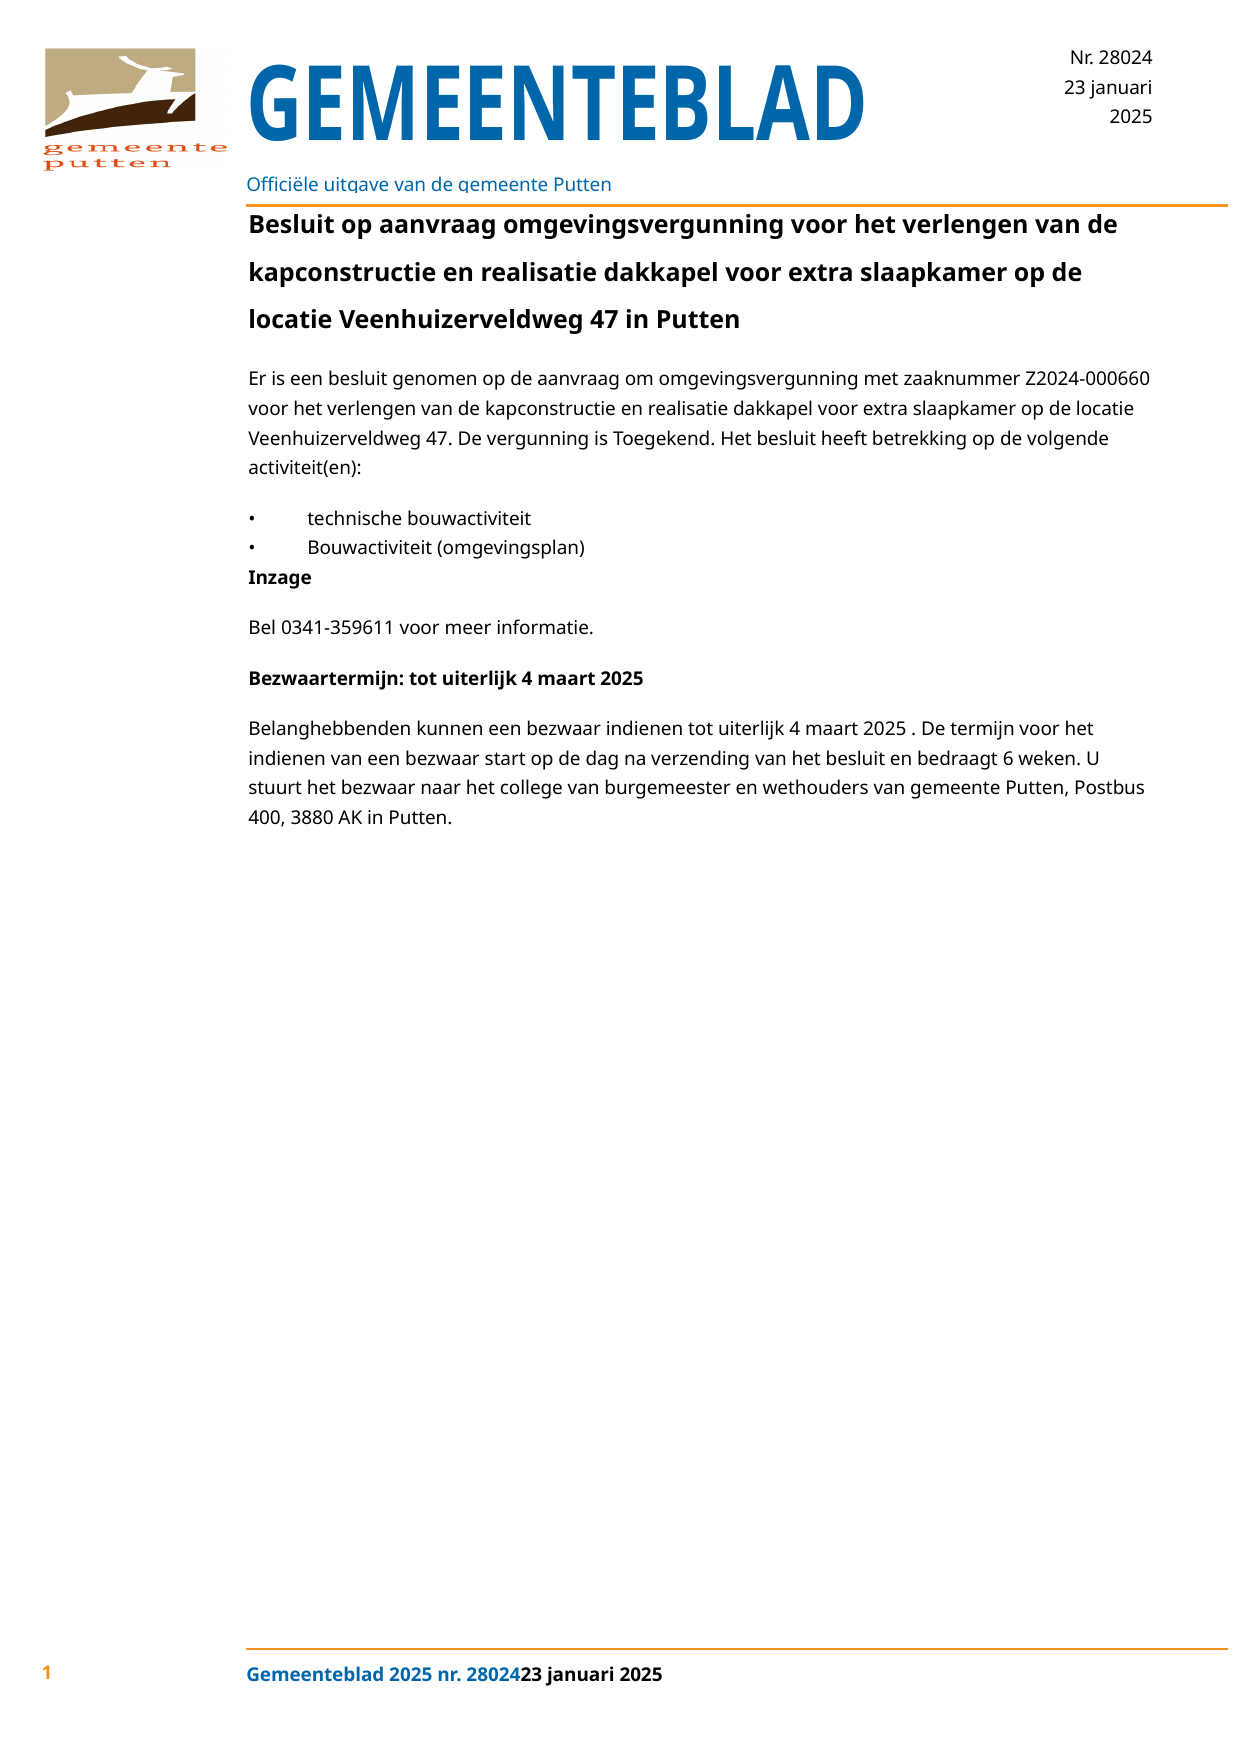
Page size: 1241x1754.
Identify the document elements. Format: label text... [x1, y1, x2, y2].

text Inzage [248, 564, 1152, 589]
text Belanghebbenden kunnen een bezwaar indienen tot uiterlijk 4 maart 2025 . De termijn voor het indienen van een bezwaar start op de dag na verzending van het besluit en bedraagt 6 weken. U stuurt het bezwaar naar het college van burgemeester en wethouders van gemeente Putten, Postbus 400, 3880 AK in Putten. [248, 715, 1152, 829]
text Bezwaartermijn: tot uiterlijk 4 maart 2025 [248, 665, 1152, 690]
text Besluit op aanvraag omgevingsvergunning voor het verlengen van de kapconstructie en realisatie dakkapel voor extra slaapkamer op de locatie Veenhuizerveldweg 47 in Putten [248, 207, 1152, 336]
picture [41, 47, 231, 172]
text Er is een besluit genomen op de aanvraag om omgevingsvergunning met zaaknummer Z2024-000660 voor het verlengen van de kapconstructie en realisatie dakkapel voor extra slaapkamer op de locatie Veenhuizerveldweg 47. De vergunning is Toegekend. Het besluit heeft betrekking op de volgende activiteit(en): [248, 366, 1152, 480]
list technische bouwactiviteit [248, 505, 1152, 530]
list Bouwactiviteit (omgevingsplan) [248, 534, 1152, 560]
text Bel 0341-359611 voor meer informatie. [248, 614, 1152, 640]
